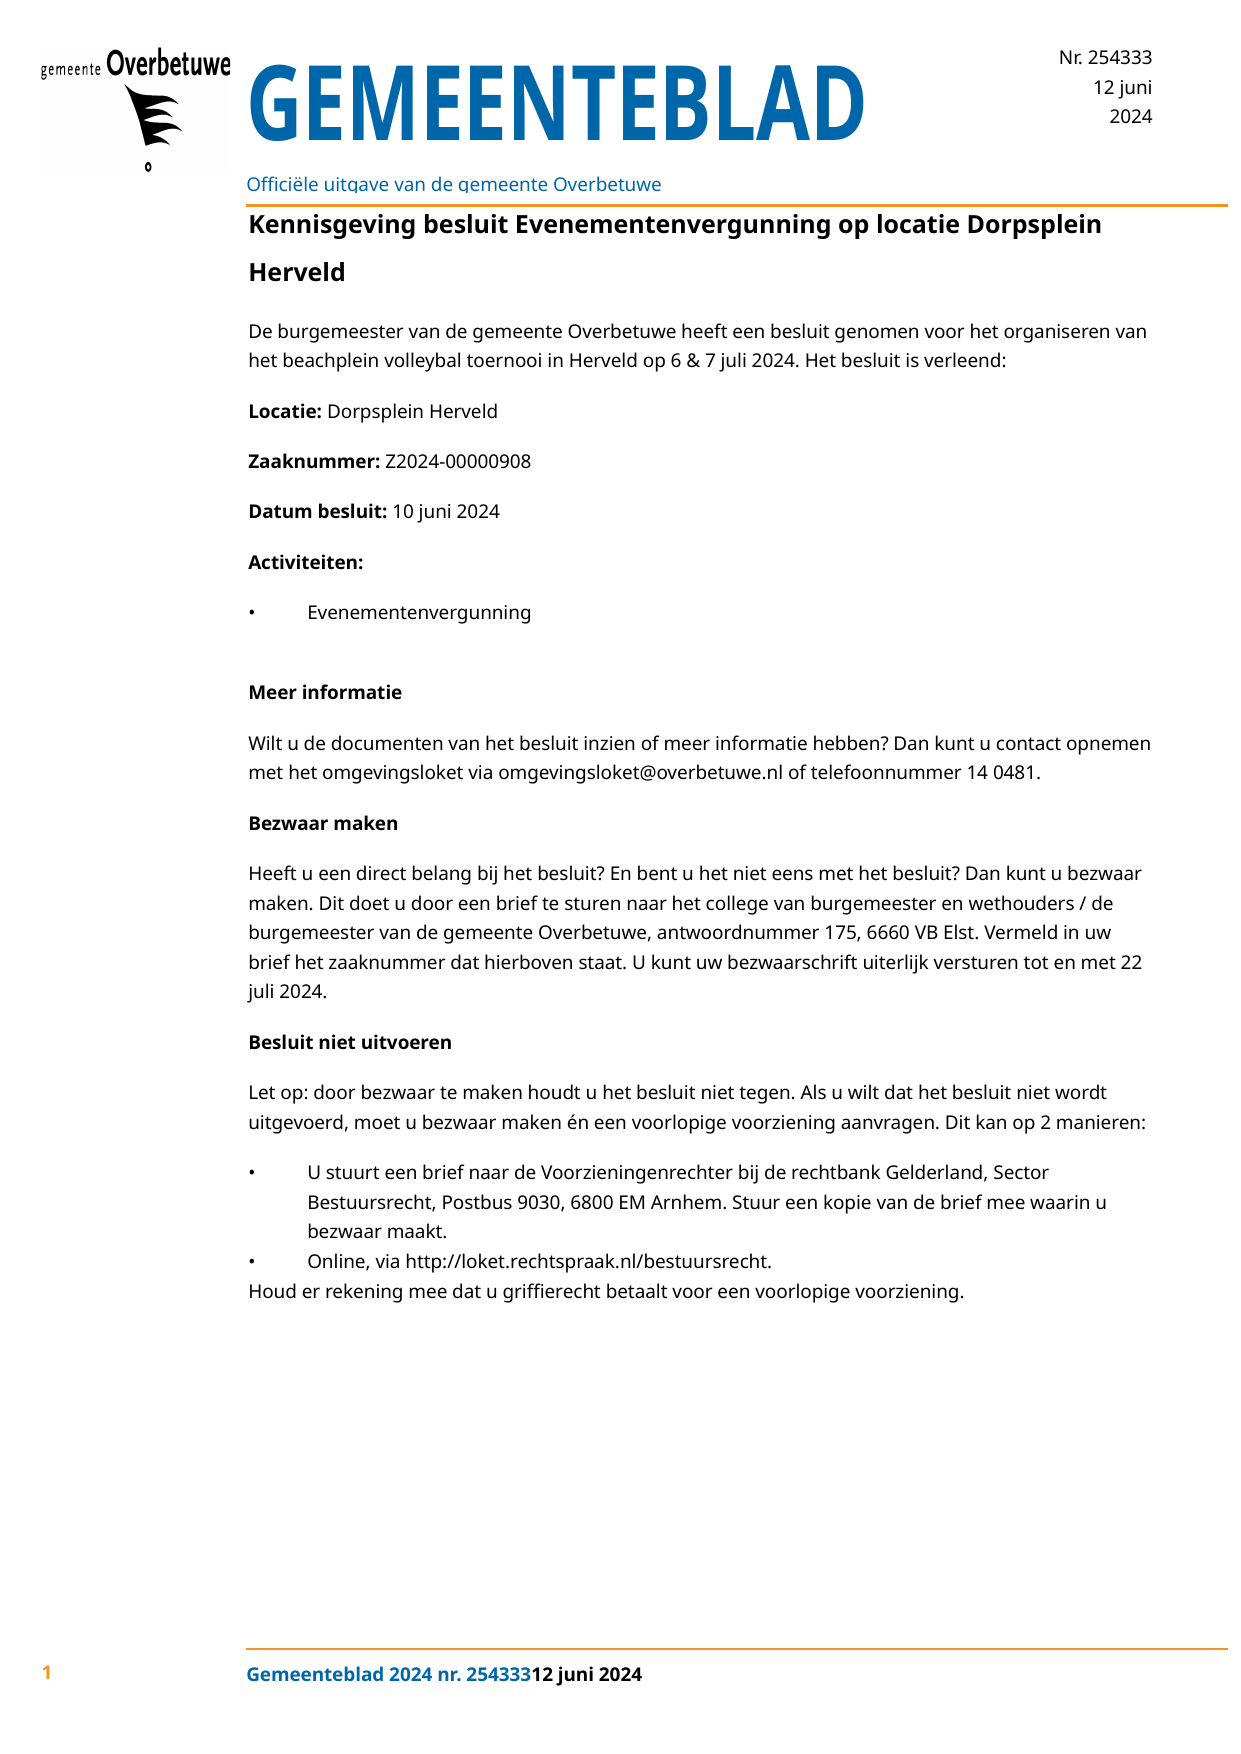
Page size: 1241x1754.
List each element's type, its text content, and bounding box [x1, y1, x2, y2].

text Activiteiten: [248, 549, 1152, 575]
text Kennisgeving besluit Evenementenvergunning op locatie Dorpsplein Herveld [248, 207, 1152, 288]
text Bezwaar maken [248, 810, 1152, 836]
text Meer informatie [248, 679, 1152, 705]
list U stuurt een brief naar de Voorzieningenrechter bij de rechtbank Gelderland, Sector Bestuursrecht, Postbus 9030, 6800 EM Arnhem. Stuur een kopie van de brief mee waarin u bezwaar maakt. [248, 1159, 1152, 1244]
text Besluit niet uitvoeren [248, 1029, 1152, 1055]
text Datum besluit: 10 juni 2024 [248, 499, 1152, 524]
text Locatie: Dorpsplein Herveld [248, 398, 1152, 424]
text Zaaknummer: Z2024-00000908 [248, 448, 1152, 474]
text Houd er rekening mee dat u griffierecht betaalt voor een voorlopige voorziening. [248, 1278, 1152, 1304]
picture [41, 47, 231, 172]
text Wilt u de documenten van het besluit inzien of meer informatie hebben? Dan kunt u contact opnemen met het omgevingsloket via omgevingsloket@overbetuwe.nl of telefoonnummer 14 0481. [248, 730, 1152, 785]
list Online, via http://loket.rechtspraak.nl/bestuursrecht. [248, 1248, 1152, 1274]
text Heeft u een direct belang bij het besluit? En bent u het niet eens met het besluit? Dan kunt u bezwaar maken. Dit doet u door een brief te sturen naar het college van burgemeester en wethouders / de burgemeester van de gemeente Overbetuwe, antwoordnummer 175, 6660 VB Elst. Vermeld in uw brief het zaaknummer dat hierboven staat. U kunt uw bezwaarschrift uiterlijk versturen tot en met 22 juli 2024. [248, 860, 1152, 1004]
text Let op: door bezwaar te maken houdt u het besluit niet tegen. Als u wilt dat het besluit niet wordt uitgevoerd, moet u bezwaar maken én een voorlopige voorziening aanvragen. Dit kan op 2 manieren: [248, 1079, 1152, 1135]
text De burgemeester van de gemeente Overbetuwe heeft een besluit genomen voor het organiseren van het beachplein volleybal toernooi in Herveld op 6 & 7 juli 2024. Het besluit is verleend: [248, 318, 1152, 373]
list Evenementenvergunning [248, 599, 1152, 625]
